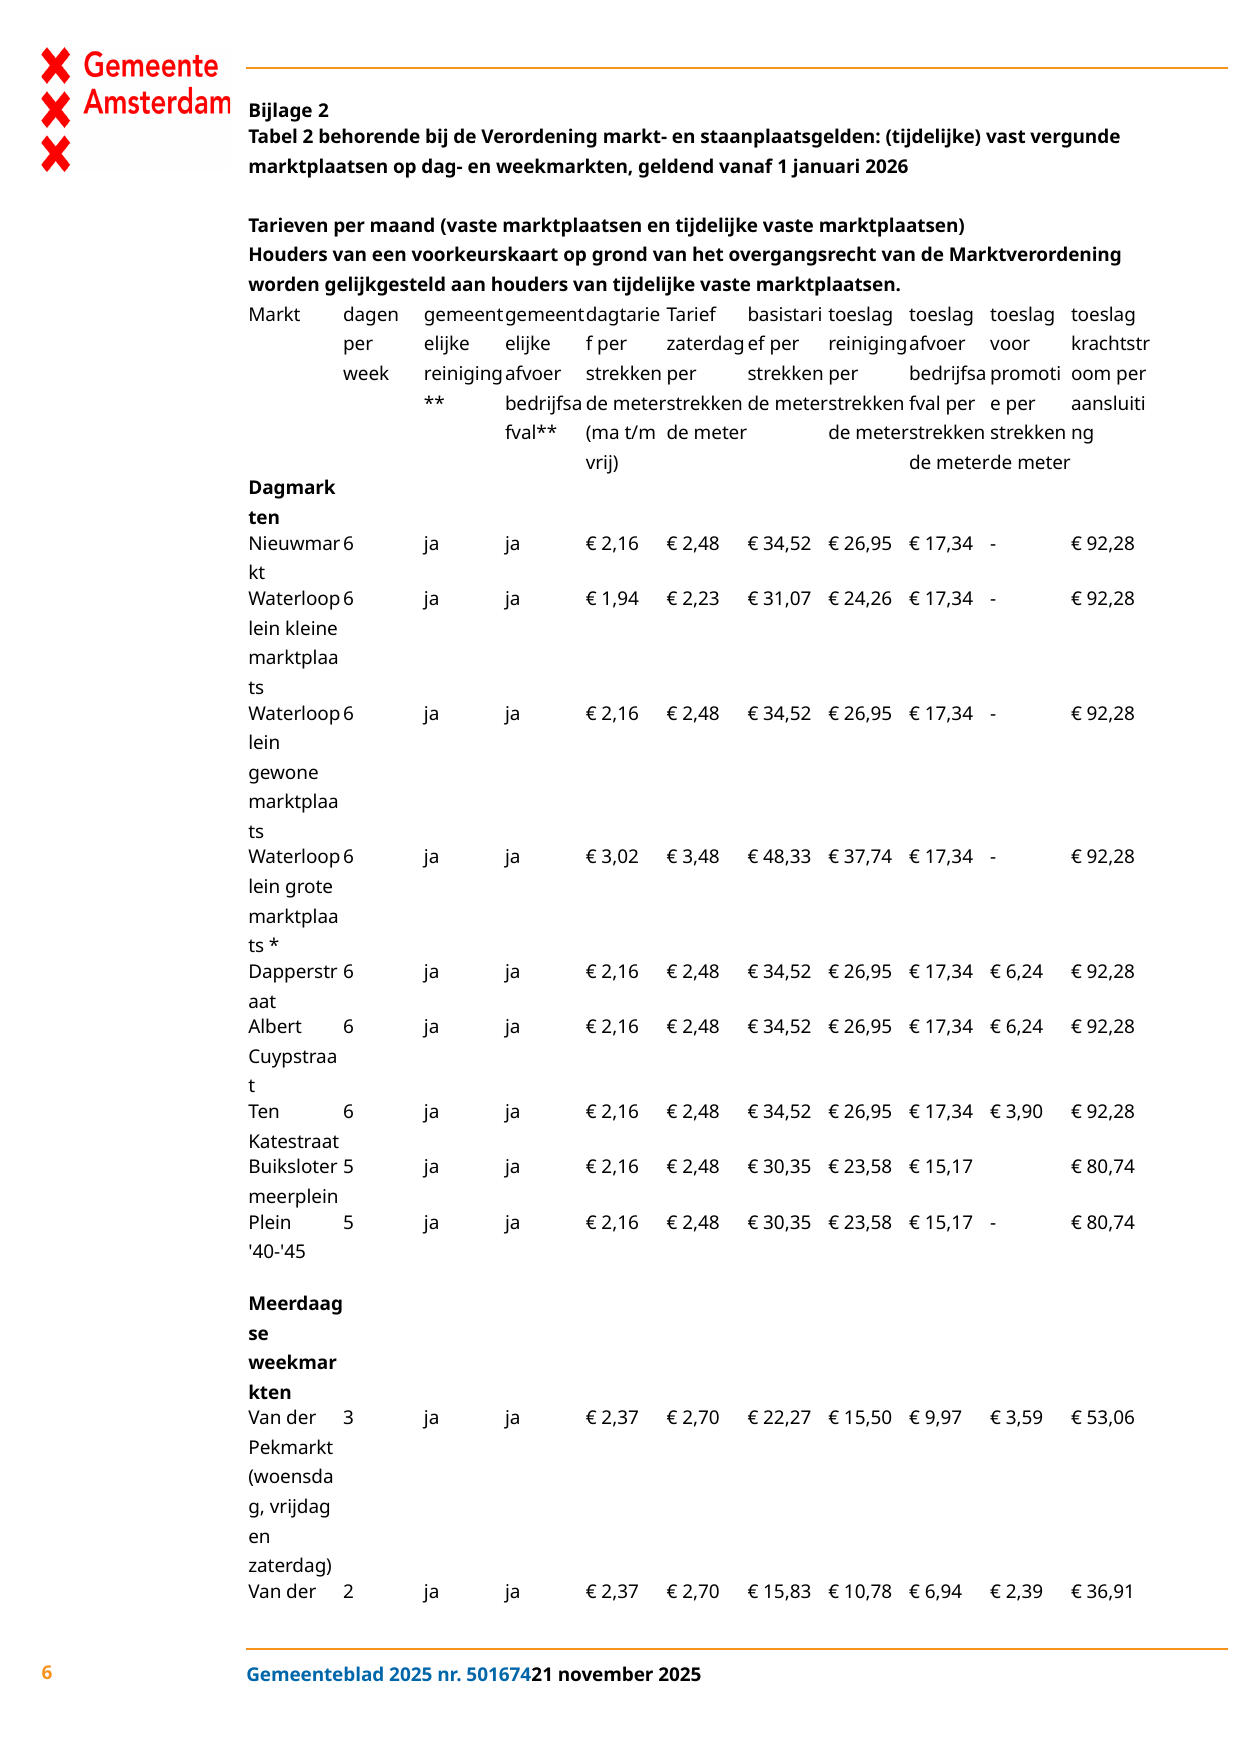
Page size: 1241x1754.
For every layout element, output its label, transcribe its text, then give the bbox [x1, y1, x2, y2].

table_cell € 2,48 [666, 700, 747, 844]
table_cell [909, 1264, 990, 1290]
table_cell 6 [343, 1099, 424, 1154]
table_cell € 2,16 [586, 1014, 666, 1098]
table_cell € 2,70 [666, 1578, 747, 1604]
table_cell Van der Pekmarkt (woensdag, vrijdag en zaterdag) [248, 1405, 343, 1578]
table_cell [828, 475, 909, 530]
table_cell € 2,16 [586, 530, 666, 585]
text Tabel 2 behorende bij de Verordening markt- en staanplaatsgelden: (tijdelijke) vast vergunde marktplaatsen op dag- en weekmarkten, geldend vanaf 1 januari 2026 [248, 123, 1152, 179]
table_cell - [990, 585, 1071, 700]
table_cell [424, 1264, 505, 1290]
table_cell € 2,16 [586, 1209, 666, 1264]
table_cell ja [424, 958, 505, 1013]
table_cell 6 [343, 530, 424, 585]
table_cell € 92,28 [1071, 1014, 1152, 1098]
table_header toeslag krachtstroom per aansluiting [1071, 301, 1152, 474]
table_cell [343, 475, 424, 530]
table_cell € 80,74 [1071, 1154, 1152, 1209]
table_cell ja [424, 1405, 505, 1578]
table_cell € 17,34 [909, 700, 990, 844]
table_header toeslag afvoer bedrijfsafval per strekkende meter [909, 301, 990, 474]
table_cell Plein '40-'45 [248, 1209, 343, 1264]
table_header Markt [248, 301, 343, 474]
table_cell € 15,17 [909, 1209, 990, 1264]
table_cell ja [505, 1154, 586, 1209]
table_cell € 3,48 [666, 844, 747, 958]
table_cell € 6,94 [909, 1578, 990, 1604]
table_cell € 17,34 [909, 585, 990, 700]
table_cell [828, 1290, 909, 1404]
table_cell € 26,95 [828, 958, 909, 1013]
table_cell [248, 1264, 343, 1290]
table_cell € 3,90 [990, 1099, 1071, 1154]
table_cell ja [505, 1209, 586, 1264]
table_cell Albert Cuypstraat [248, 1014, 343, 1098]
table_cell € 30,35 [747, 1209, 828, 1264]
table_cell € 92,28 [1071, 585, 1152, 700]
table_header gemeentelijke afvoer bedrijfsafval** [505, 301, 586, 474]
table_cell € 92,28 [1071, 530, 1152, 585]
table_cell € 17,34 [909, 958, 990, 1013]
table_cell € 15,17 [909, 1154, 990, 1209]
table_cell 5 [343, 1154, 424, 1209]
table_cell [747, 475, 828, 530]
table_cell ja [505, 530, 586, 585]
table_cell € 34,52 [747, 958, 828, 1013]
table_cell [990, 1154, 1071, 1209]
table_cell € 6,24 [990, 1014, 1071, 1098]
table_cell ja [424, 585, 505, 700]
table_cell € 34,52 [747, 1014, 828, 1098]
table_cell [343, 1290, 424, 1404]
table_cell [1071, 475, 1152, 530]
table_header Tarief zaterdag per strekkende meter [666, 301, 747, 474]
table_cell Nieuwmarkt [248, 530, 343, 585]
table_cell € 24,26 [828, 585, 909, 700]
table_cell [424, 475, 505, 530]
table_cell € 2,48 [666, 1014, 747, 1098]
table_cell 6 [343, 844, 424, 958]
table_cell [747, 1290, 828, 1404]
table_cell € 36,91 [1071, 1578, 1152, 1604]
table_cell ja [505, 1099, 586, 1154]
table_cell [1071, 1290, 1152, 1404]
table_cell € 2,37 [586, 1578, 666, 1604]
table_cell [424, 1290, 505, 1404]
table_cell [828, 1264, 909, 1290]
table_cell Waterlooplein grote marktplaats * [248, 844, 343, 958]
table_cell - [990, 700, 1071, 844]
table_cell € 2,48 [666, 1099, 747, 1154]
table_cell € 92,28 [1071, 1099, 1152, 1154]
table_cell [586, 1264, 666, 1290]
table_cell 3 [343, 1405, 424, 1578]
table_cell € 9,97 [909, 1405, 990, 1578]
table_cell Van der [248, 1578, 343, 1604]
table_cell ja [424, 1154, 505, 1209]
table_cell [909, 475, 990, 530]
table_cell € 2,16 [586, 1154, 666, 1209]
table_cell € 1,94 [586, 585, 666, 700]
table_cell € 2,16 [586, 958, 666, 1013]
table_cell € 2,16 [586, 1099, 666, 1154]
table_cell ja [505, 844, 586, 958]
table_header gemeentelijke reiniging** [424, 301, 505, 474]
table_cell € 15,50 [828, 1405, 909, 1578]
table_cell 6 [343, 958, 424, 1013]
table_cell € 2,39 [990, 1578, 1071, 1604]
table_cell ja [424, 700, 505, 844]
table_cell € 34,52 [747, 700, 828, 844]
table_cell ja [505, 1014, 586, 1098]
table_cell € 26,95 [828, 530, 909, 585]
table_cell € 6,24 [990, 958, 1071, 1013]
table_cell € 3,59 [990, 1405, 1071, 1578]
table_cell € 26,95 [828, 1014, 909, 1098]
table_cell € 17,34 [909, 844, 990, 958]
table_cell [505, 1264, 586, 1290]
table_cell ja [505, 585, 586, 700]
picture [41, 47, 231, 172]
table_cell ja [424, 1014, 505, 1098]
table_cell ja [424, 1209, 505, 1264]
table_cell € 34,52 [747, 530, 828, 585]
table_cell Ten Katestraat [248, 1099, 343, 1154]
table_cell € 17,34 [909, 530, 990, 585]
table_cell € 92,28 [1071, 844, 1152, 958]
table_header dagen per week [343, 301, 424, 474]
table_cell € 2,37 [586, 1405, 666, 1578]
text Bijlage 2 [248, 95, 1152, 123]
table_cell € 48,33 [747, 844, 828, 958]
table_cell Dapperstraat [248, 958, 343, 1013]
table_cell - [990, 1209, 1071, 1264]
table_cell [505, 475, 586, 530]
table_cell 6 [343, 1014, 424, 1098]
table_cell Dagmarkten [248, 475, 343, 530]
table_cell [586, 475, 666, 530]
table_cell [666, 1290, 747, 1404]
table_cell [990, 475, 1071, 530]
table_cell [990, 1264, 1071, 1290]
table_cell € 2,48 [666, 530, 747, 585]
table_header basistarief per strekkende meter [747, 301, 828, 474]
table_cell € 53,06 [1071, 1405, 1152, 1578]
table_header toeslag voor promotie per strekkende meter [990, 301, 1071, 474]
table_cell [505, 1290, 586, 1404]
table_cell € 26,95 [828, 700, 909, 844]
table_cell € 2,48 [666, 958, 747, 1013]
table_cell 6 [343, 585, 424, 700]
table_cell € 17,34 [909, 1099, 990, 1154]
table_cell ja [505, 700, 586, 844]
table_cell Meerdaagse weekmarkten [248, 1290, 343, 1404]
table_cell € 17,34 [909, 1014, 990, 1098]
table_cell ja [505, 1405, 586, 1578]
table_cell Waterlooplein gewone marktplaats [248, 700, 343, 844]
table_cell € 2,23 [666, 585, 747, 700]
table_header dagtarief per strekkende meter (ma t/m vrij) [586, 301, 666, 474]
table_cell € 92,28 [1071, 700, 1152, 844]
text Houders van een voorkeurskaart op grond van het overgangsrecht van de Marktverordening worden gelijkgesteld aan houders van tijdelijke vaste marktplaatsen. [248, 242, 1152, 297]
table_cell € 3,02 [586, 844, 666, 958]
table_cell € 23,58 [828, 1209, 909, 1264]
table_cell € 34,52 [747, 1099, 828, 1154]
table_cell € 2,70 [666, 1405, 747, 1578]
table_cell ja [505, 1578, 586, 1604]
table_cell € 15,83 [747, 1578, 828, 1604]
table_cell Buikslotermeerplein [248, 1154, 343, 1209]
table_cell € 30,35 [747, 1154, 828, 1209]
table_cell [909, 1290, 990, 1404]
table_cell ja [424, 530, 505, 585]
table_cell 2 [343, 1578, 424, 1604]
table_cell Waterlooplein kleine marktplaats [248, 585, 343, 700]
table_cell - [990, 530, 1071, 585]
table_cell [586, 1290, 666, 1404]
table_cell € 37,74 [828, 844, 909, 958]
table_cell ja [424, 1578, 505, 1604]
table_cell [666, 475, 747, 530]
table_cell ja [424, 844, 505, 958]
table_cell - [990, 844, 1071, 958]
table_cell € 26,95 [828, 1099, 909, 1154]
table_cell € 22,27 [747, 1405, 828, 1578]
text Tarieven per maand (vaste marktplaatsen en tijdelijke vaste marktplaatsen) [248, 212, 1152, 238]
table_cell 5 [343, 1209, 424, 1264]
table_cell [343, 1264, 424, 1290]
table_cell € 92,28 [1071, 958, 1152, 1013]
table_cell € 31,07 [747, 585, 828, 700]
table_cell [1071, 1264, 1152, 1290]
table_cell [747, 1264, 828, 1290]
table_cell 6 [343, 700, 424, 844]
table_cell € 23,58 [828, 1154, 909, 1209]
table_cell [990, 1290, 1071, 1404]
table_cell € 2,48 [666, 1154, 747, 1209]
table_header toeslag reiniging per strekkende meter [828, 301, 909, 474]
table_cell € 80,74 [1071, 1209, 1152, 1264]
table_cell € 10,78 [828, 1578, 909, 1604]
table_cell ja [424, 1099, 505, 1154]
table_cell € 2,16 [586, 700, 666, 844]
table_cell ja [505, 958, 586, 1013]
table_cell [666, 1264, 747, 1290]
table_cell € 2,48 [666, 1209, 747, 1264]
